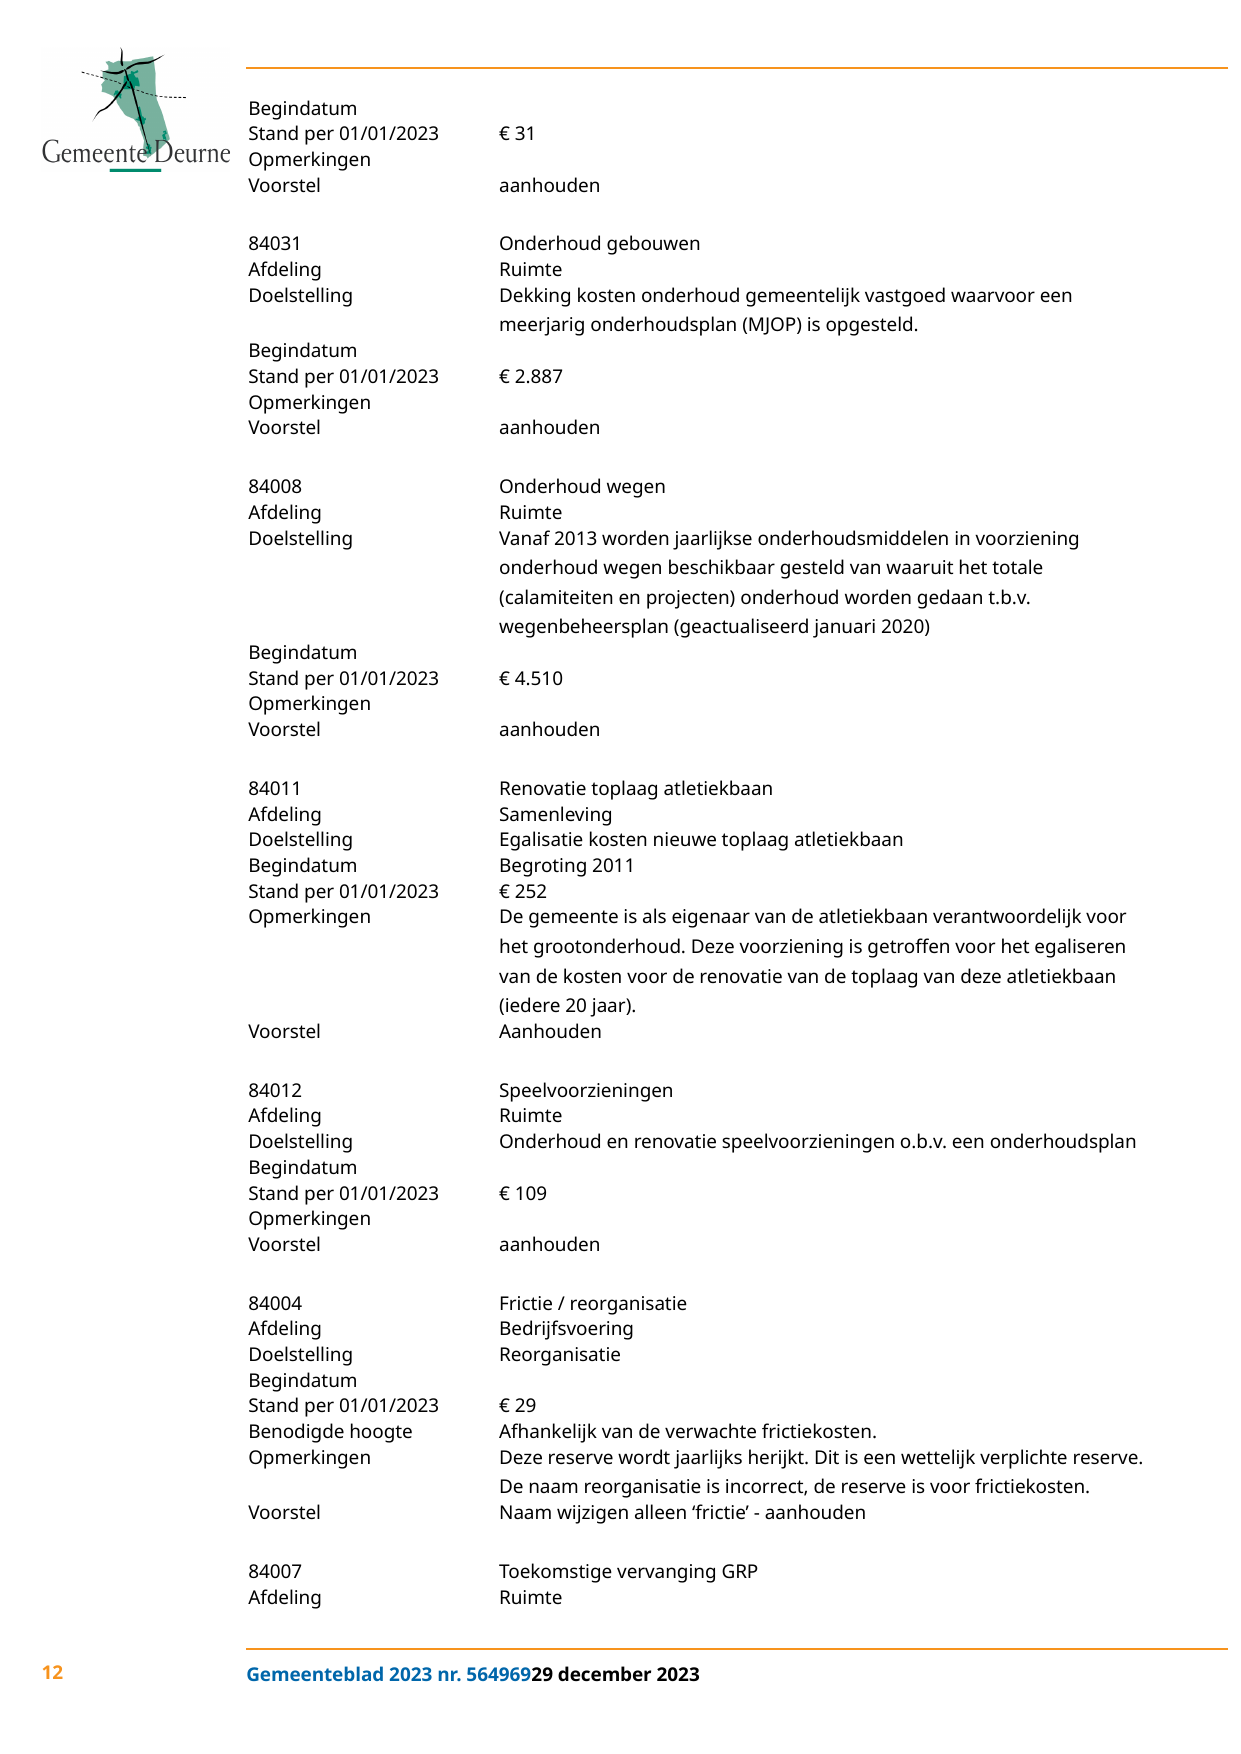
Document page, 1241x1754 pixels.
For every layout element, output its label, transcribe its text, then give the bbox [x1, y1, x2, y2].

table_cell Ruimte [499, 256, 1152, 282]
table_cell Doelstelling [248, 1341, 499, 1367]
table_cell Benodigde hoogte [248, 1419, 499, 1444]
table_cell Afdeling [248, 256, 499, 282]
table_cell € 4.510 [499, 665, 1152, 691]
table_cell Voorstel [248, 1500, 499, 1525]
table_cell Stand per 01/01/2023 [248, 878, 499, 904]
table_cell Stand per 01/01/2023 [248, 1393, 499, 1418]
table_cell Ruimte [499, 1103, 1152, 1128]
table_cell Stand per 01/01/2023 [248, 363, 499, 389]
table_cell Afdeling [248, 1103, 499, 1128]
table_cell Begindatum [248, 338, 499, 363]
table_cell [499, 1367, 1152, 1393]
table_cell Samenleving [499, 801, 1152, 826]
table_cell [499, 95, 1152, 121]
table_cell Deze reserve wordt jaarlijks herijkt. Dit is een wettelijk verplichte reserve. De naam reorganisatie is incorrect, de reserve is voor frictiekosten. [499, 1444, 1152, 1499]
table_cell Afhankelijk van de verwachte frictiekosten. [499, 1419, 1152, 1444]
table_header Frictie / reorganisatie [499, 1290, 1152, 1316]
table_header Onderhoud gebouwen [499, 231, 1152, 256]
table_header 84012 [248, 1077, 499, 1102]
table_cell Stand per 01/01/2023 [248, 121, 499, 146]
table_cell [499, 338, 1152, 363]
table_header 84011 [248, 775, 499, 801]
table_cell € 252 [499, 878, 1152, 904]
table_cell € 2.887 [499, 363, 1152, 389]
table_header 84008 [248, 473, 499, 499]
table_cell Afdeling [248, 1316, 499, 1341]
table_cell Reorganisatie [499, 1341, 1152, 1367]
table_cell [499, 146, 1152, 172]
table_cell Opmerkingen [248, 146, 499, 172]
table_cell Voorstel [248, 1231, 499, 1257]
table_cell € 31 [499, 121, 1152, 146]
table_cell Stand per 01/01/2023 [248, 1180, 499, 1205]
table_cell € 109 [499, 1180, 1152, 1205]
picture [41, 47, 231, 172]
table_cell Egalisatie kosten nieuwe toplaag atletiekbaan [499, 826, 1152, 852]
table_cell Afdeling [248, 801, 499, 826]
table_cell De gemeente is als eigenaar van de atletiekbaan verantwoordelijk voor het grootonderhoud. Deze voorziening is getroffen voor het egaliseren van de kosten voor de renovatie van de toplaag van deze atletiekbaan (iedere 20 jaar). [499, 904, 1152, 1018]
table_cell Afdeling [248, 1584, 499, 1609]
table_cell [499, 1205, 1152, 1231]
table_header Toekomstige vervanging GRP [499, 1558, 1152, 1584]
table_cell Bedrijfsvoering [499, 1316, 1152, 1341]
table_cell Begindatum [248, 1367, 499, 1393]
table_cell Opmerkingen [248, 389, 499, 414]
table_cell € 29 [499, 1393, 1152, 1418]
table_cell Doelstelling [248, 1128, 499, 1154]
table_header 84007 [248, 1558, 499, 1584]
table_cell Afdeling [248, 499, 499, 525]
table_header Speelvoorzieningen [499, 1077, 1152, 1102]
table_cell [499, 639, 1152, 665]
table_cell aanhouden [499, 716, 1152, 742]
table_cell Opmerkingen [248, 691, 499, 716]
table_cell Opmerkingen [248, 904, 499, 1018]
table_cell [499, 389, 1152, 414]
table_cell [499, 1154, 1152, 1180]
table_cell aanhouden [499, 1231, 1152, 1257]
table_cell Onderhoud en renovatie speelvoorzieningen o.b.v. een onderhoudsplan [499, 1128, 1152, 1154]
table_header Renovatie toplaag atletiekbaan [499, 775, 1152, 801]
table_cell Opmerkingen [248, 1444, 499, 1499]
table_cell Begindatum [248, 639, 499, 665]
table_cell [499, 691, 1152, 716]
table_cell Begindatum [248, 852, 499, 878]
table_cell Naam wijzigen alleen ‘frictie’ - aanhouden [499, 1500, 1152, 1525]
table_cell Begindatum [248, 1154, 499, 1180]
table_cell Ruimte [499, 499, 1152, 525]
table_cell Vanaf 2013 worden jaarlijkse onderhoudsmiddelen in voorziening onderhoud wegen beschikbaar gesteld van waaruit het totale (calamiteiten en projecten) onderhoud worden gedaan t.b.v. wegenbeheersplan (geactualiseerd januari 2020) [499, 525, 1152, 639]
table_cell Voorstel [248, 1018, 499, 1044]
table_cell Dekking kosten onderhoud gemeentelijk vastgoed waarvoor een meerjarig onderhoudsplan (MJOP) is opgesteld. [499, 282, 1152, 337]
table_cell Doelstelling [248, 525, 499, 639]
table_cell Voorstel [248, 172, 499, 198]
table_cell Voorstel [248, 415, 499, 440]
table_cell Aanhouden [499, 1018, 1152, 1044]
table_header 84004 [248, 1290, 499, 1316]
table_cell Begroting 2011 [499, 852, 1152, 878]
table_header 84031 [248, 231, 499, 256]
table_header Onderhoud wegen [499, 473, 1152, 499]
table_cell Voorstel [248, 716, 499, 742]
table_cell Begindatum [248, 95, 499, 121]
table_cell aanhouden [499, 172, 1152, 198]
table_cell Doelstelling [248, 282, 499, 337]
table_cell Doelstelling [248, 826, 499, 852]
table_cell aanhouden [499, 415, 1152, 440]
table_cell Opmerkingen [248, 1205, 499, 1231]
table_cell Stand per 01/01/2023 [248, 665, 499, 691]
table_cell Ruimte [499, 1584, 1152, 1609]
